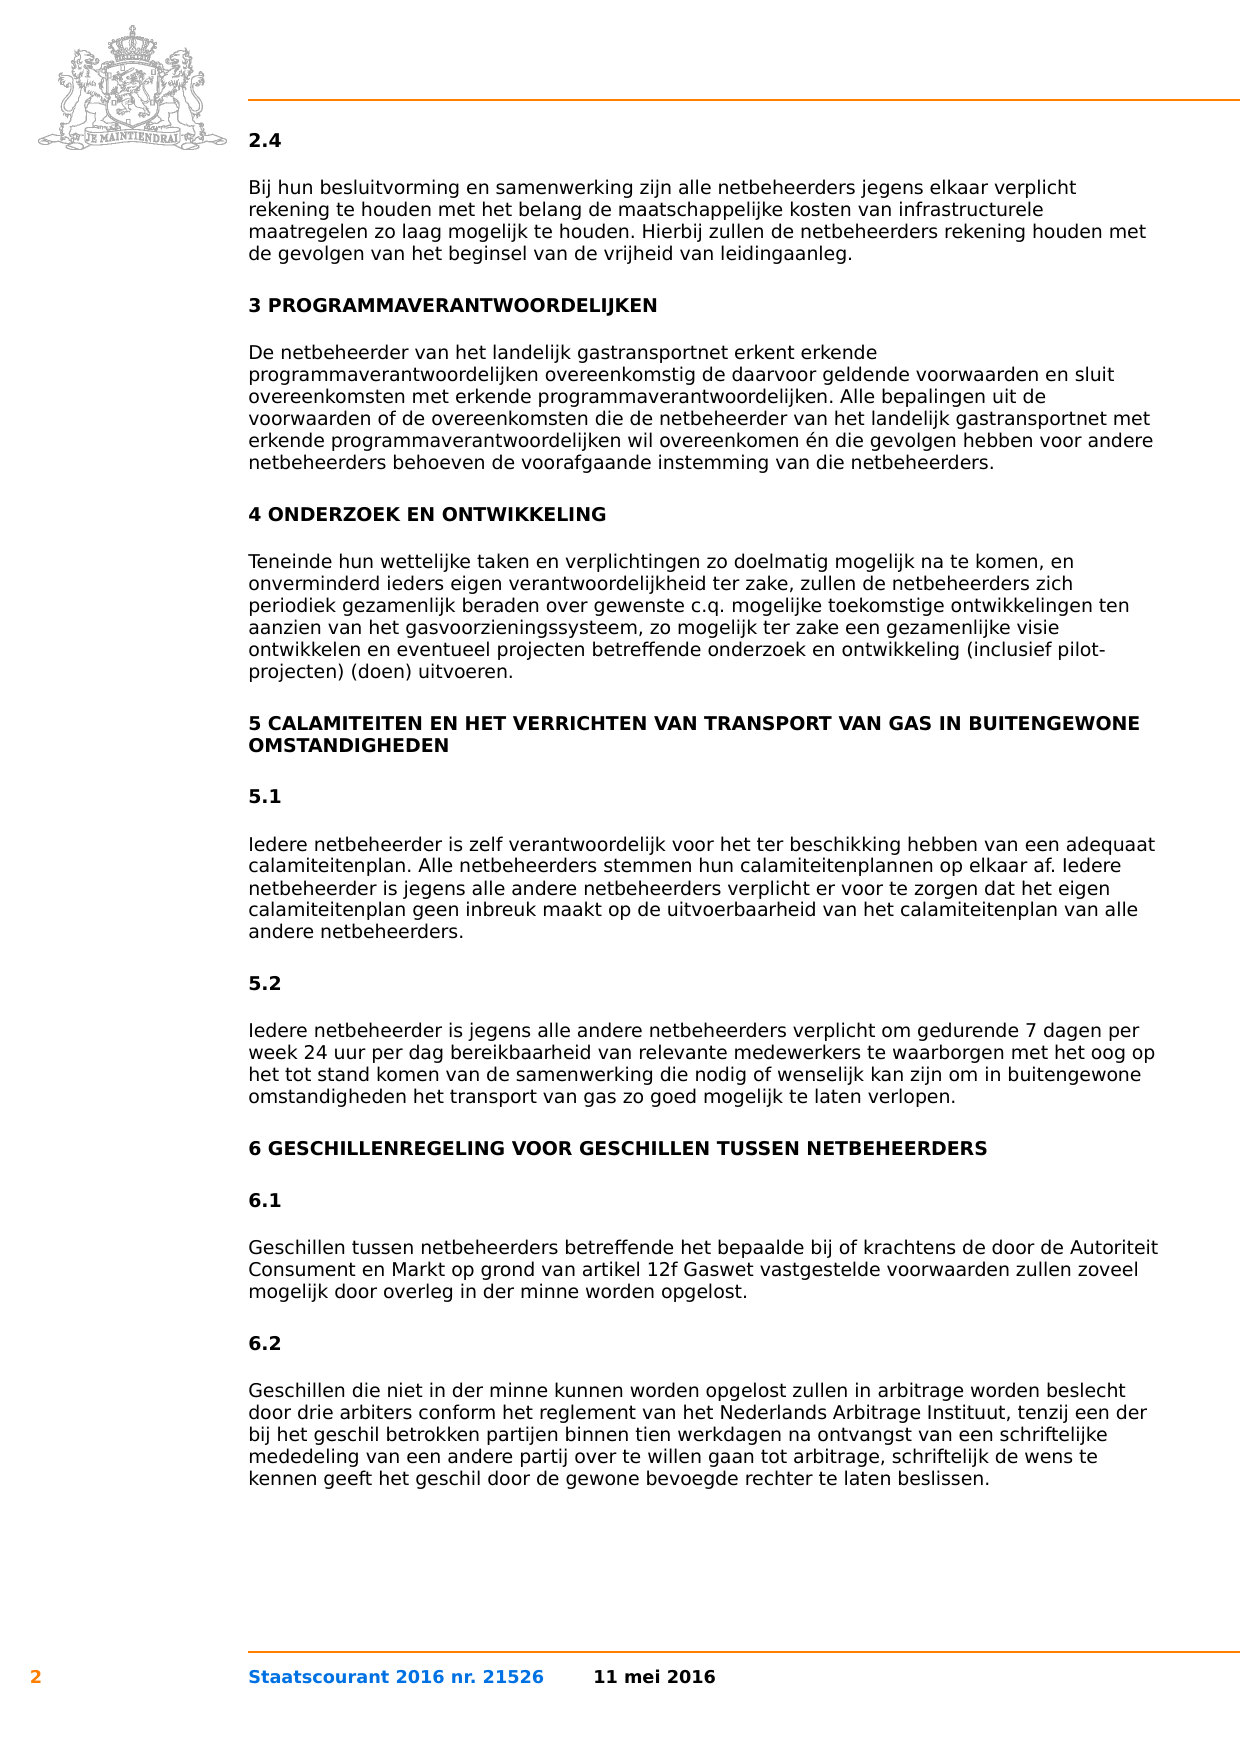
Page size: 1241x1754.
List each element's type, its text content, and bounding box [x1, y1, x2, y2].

subtitle 6.2 [248, 1333, 1163, 1355]
text Geschillen tussen netbeheerders betreffende het bepaalde bij of krachtens de door de Autoriteit Consument en Markt op grond van artikel 12f Gaswet vastgestelde voorwaarden zullen zoveel mogelijk door overleg in der minne worden opgelost. [248, 1237, 1163, 1303]
subtitle 5.1 [248, 786, 1163, 808]
subtitle 4 ONDERZOEK EN ONTWIKKELING [248, 504, 1163, 526]
subtitle 2.4 [248, 130, 1163, 152]
text De netbeheerder van het landelijk gastransportnet erkent erkende programmaverantwoordelijken overeenkomstig de daarvoor geldende voorwaarden en sluit overeenkomsten met erkende programmaverantwoordelijken. Alle bepalingen uit de voorwaarden of de overeenkomsten die de netbeheerder van het landelijk gastransportnet met erkende programmaverantwoordelijken wil overeenkomen én die gevolgen hebben voor andere netbeheerders behoeven de voorafgaande instemming van die netbeheerders. [248, 342, 1163, 474]
picture [38, 25, 227, 150]
subtitle 5.2 [248, 973, 1163, 995]
text Iedere netbeheerder is jegens alle andere netbeheerders verplicht om gedurende 7 dagen per week 24 uur per dag bereikbaarheid van relevante medewerkers te waarborgen met het oog op het tot stand komen van de samenwerking die nodig of wenselijk kan zijn om in buitengewone omstandigheden het transport van gas zo goed mogelijk te laten verlopen. [248, 1020, 1163, 1108]
subtitle 6 GESCHILLENREGELING VOOR GESCHILLEN TUSSEN NETBEHEERDERS [248, 1138, 1163, 1160]
text Iedere netbeheerder is zelf verantwoordelijk voor het ter beschikking hebben van een adequaat calamiteitenplan. Alle netbeheerders stemmen hun calamiteitenplannen op elkaar af. Iedere netbeheerder is jegens alle andere netbeheerders verplicht er voor te zorgen dat het eigen calamiteitenplan geen inbreuk maakt op de uitvoerbaarheid van het calamiteitenplan van alle andere netbeheerders. [248, 833, 1163, 943]
text Teneinde hun wettelijke taken en verplichtingen zo doelmatig mogelijk na te komen, en onverminderd ieders eigen verantwoordelijkheid ter zake, zullen de netbeheerders zich periodiek gezamenlijk beraden over gewenste c.q. mogelijke toekomstige ontwikkelingen ten aanzien van het gasvoorzieningssysteem, zo mogelijk ter zake een gezamenlijke visie ontwikkelen en eventueel projecten betreffende onderzoek en ontwikkeling (inclusief pilot-projecten) (doen) uitvoeren. [248, 551, 1163, 682]
subtitle 3 PROGRAMMAVERANTWOORDELIJKEN [248, 295, 1163, 317]
text Geschillen die niet in der minne kunnen worden opgelost zullen in arbitrage worden beslecht door drie arbiters conform het reglement van het Nederlands Arbitrage Instituut, tenzij een der bij het geschil betrokken partijen binnen tien werkdagen na ontvangst van een schriftelijke mededeling van een andere partij over te willen gaan tot arbitrage, schriftelijk de wens te kennen geeft het geschil door de gewone bevoegde rechter te laten beslissen. [248, 1380, 1163, 1490]
text Bij hun besluitvorming en samenwerking zijn alle netbeheerders jegens elkaar verplicht rekening te houden met het belang de maatschappelijke kosten van infrastructurele maatregelen zo laag mogelijk te houden. Hierbij zullen de netbeheerders rekening houden met de gevolgen van het beginsel van de vrijheid van leidingaanleg. [248, 177, 1163, 265]
subtitle 5 CALAMITEITEN EN HET VERRICHTEN VAN TRANSPORT VAN GAS IN BUITENGEWONE OMSTANDIGHEDEN [248, 712, 1163, 756]
subtitle 6.1 [248, 1190, 1163, 1212]
